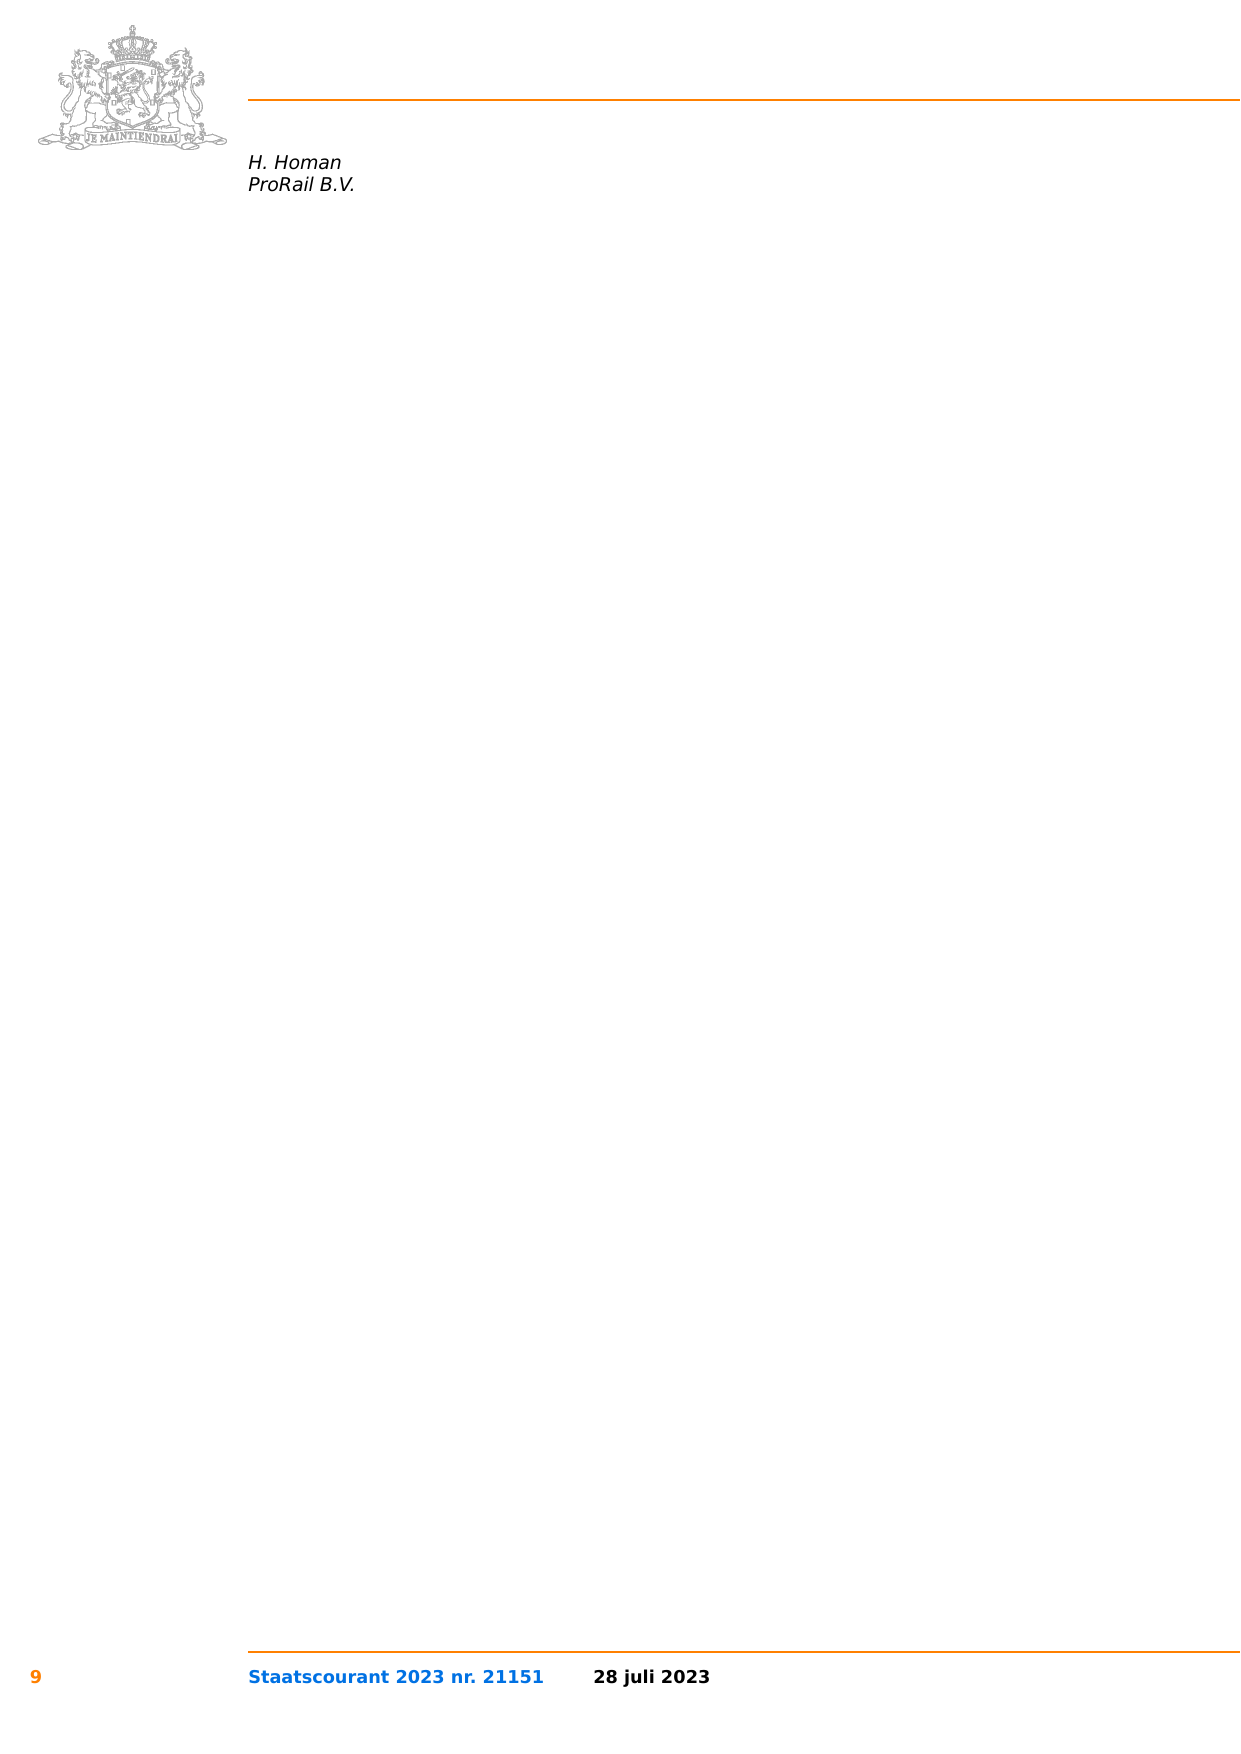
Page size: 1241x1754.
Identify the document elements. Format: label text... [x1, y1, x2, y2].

picture [38, 25, 227, 150]
text H. Homan ProRail B.V. [248, 130, 1163, 196]
